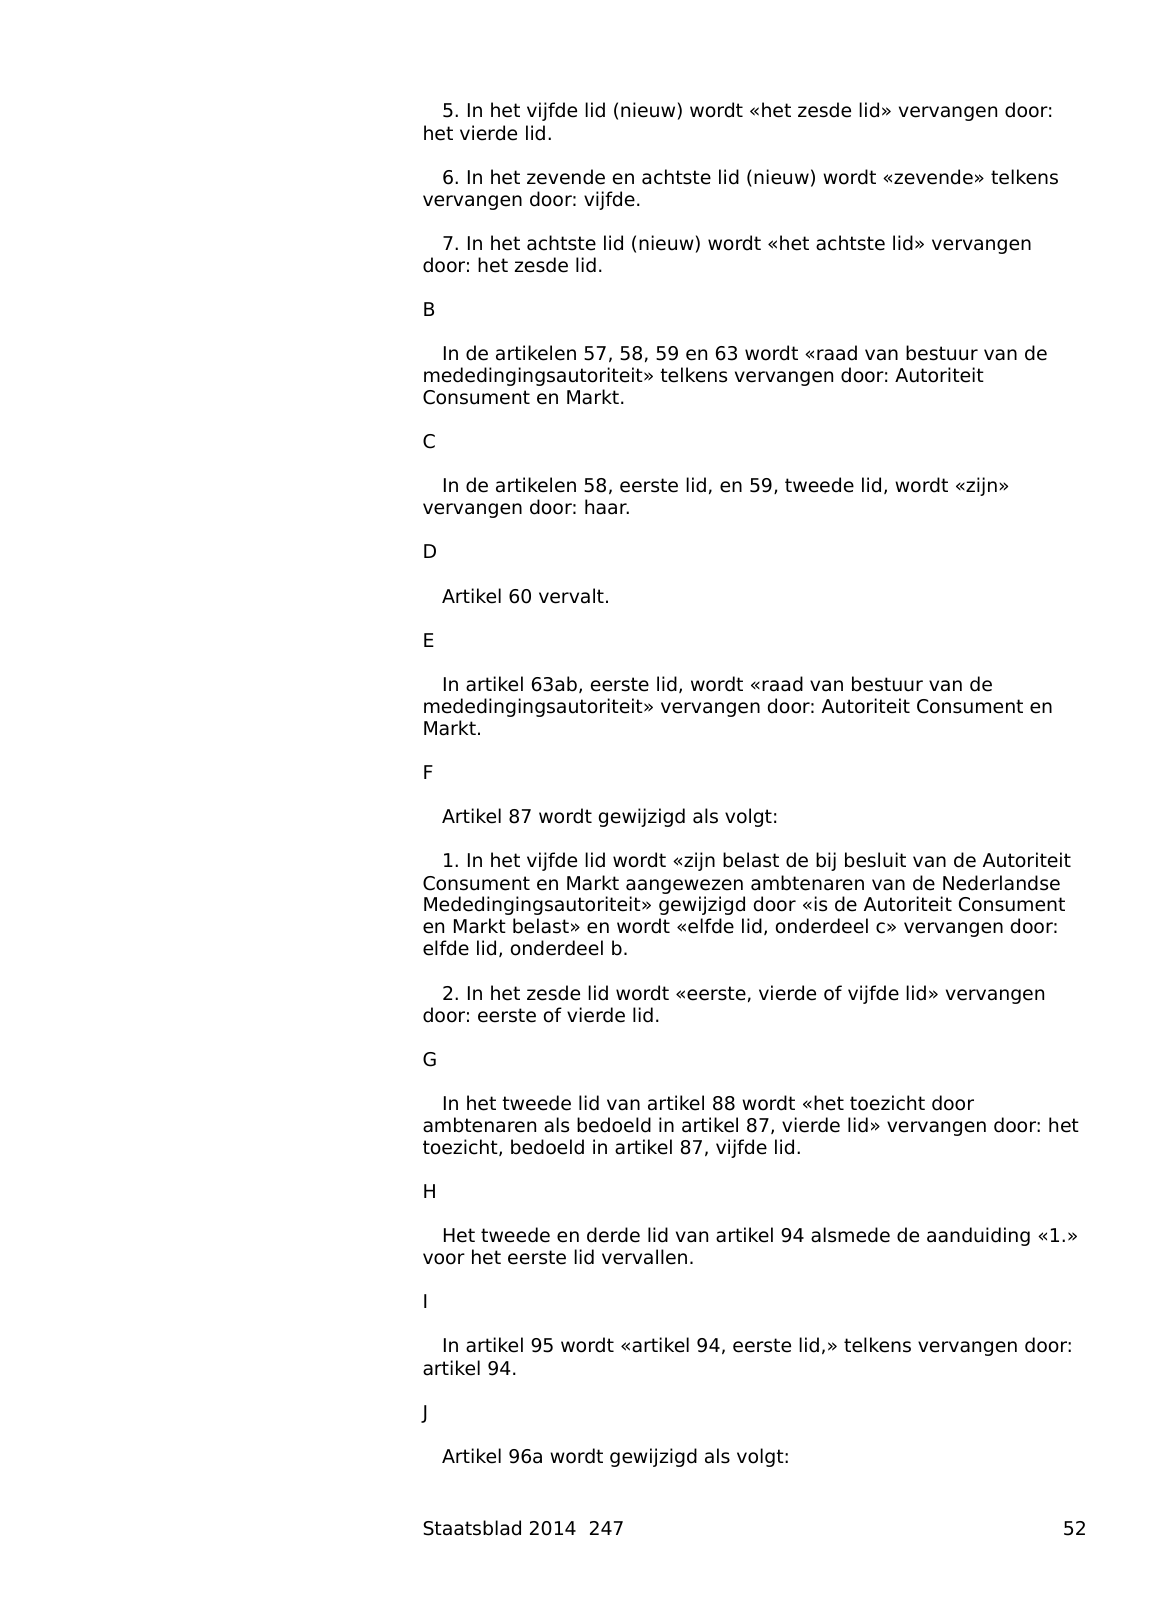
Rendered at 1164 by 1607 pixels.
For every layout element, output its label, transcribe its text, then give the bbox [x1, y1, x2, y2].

text In de artikelen 57, 58, 59 en 63 wordt «raad van bestuur van de mededingingsautoriteit» telkens vervangen door: Autoriteit Consument en Markt. [422, 343, 1087, 409]
text In de artikelen 58, eerste lid, en 59, tweede lid, wordt «zijn» vervangen door: haar. [422, 475, 1087, 519]
text Artikel 96a wordt gewijzigd als volgt: [422, 1446, 1087, 1468]
text B [422, 299, 1087, 321]
text Het tweede en derde lid van artikel 94 alsmede de aanduiding «1.» voor het eerste lid vervallen. [422, 1225, 1087, 1269]
text E [422, 630, 1087, 652]
text 1. In het vijfde lid wordt «zijn belast de bij besluit van de Autoriteit Consument en Markt aangewezen ambtenaren van de Nederlandse Mededingingsautoriteit» gewijzigd door «is de Autoriteit Consument en Markt belast» en wordt «elfde lid, onderdeel c» vervangen door: elfde lid, onderdeel b. [422, 850, 1087, 960]
text In artikel 95 wordt «artikel 94, eerste lid,» telkens vervangen door: artikel 94. [422, 1335, 1087, 1379]
text D [422, 541, 1087, 563]
text G [422, 1049, 1087, 1071]
text 5. In het vijfde lid (nieuw) wordt «het zesde lid» vervangen door: het vierde lid. [422, 100, 1087, 144]
text C [422, 431, 1087, 453]
text 2. In het zesde lid wordt «eerste, vierde of vijfde lid» vervangen door: eerste of vierde lid. [422, 982, 1087, 1026]
text J [422, 1402, 1087, 1423]
text 7. In het achtste lid (nieuw) wordt «het achtste lid» vervangen door: het zesde lid. [422, 233, 1087, 277]
text I [422, 1291, 1087, 1313]
text F [422, 762, 1087, 784]
text 6. In het zevende en achtste lid (nieuw) wordt «zevende» telkens vervangen door: vijfde. [422, 167, 1087, 211]
text In het tweede lid van artikel 88 wordt «het toezicht door ambtenaren als bedoeld in artikel 87, vierde lid» vervangen door: het toezicht, bedoeld in artikel 87, vijfde lid. [422, 1093, 1087, 1159]
text H [422, 1181, 1087, 1203]
text Artikel 87 wordt gewijzigd als volgt: [422, 806, 1087, 828]
text In artikel 63ab, eerste lid, wordt «raad van bestuur van de mededingingsautoriteit» vervangen door: Autoriteit Consument en Markt. [422, 674, 1087, 740]
text Artikel 60 vervalt. [422, 586, 1087, 608]
